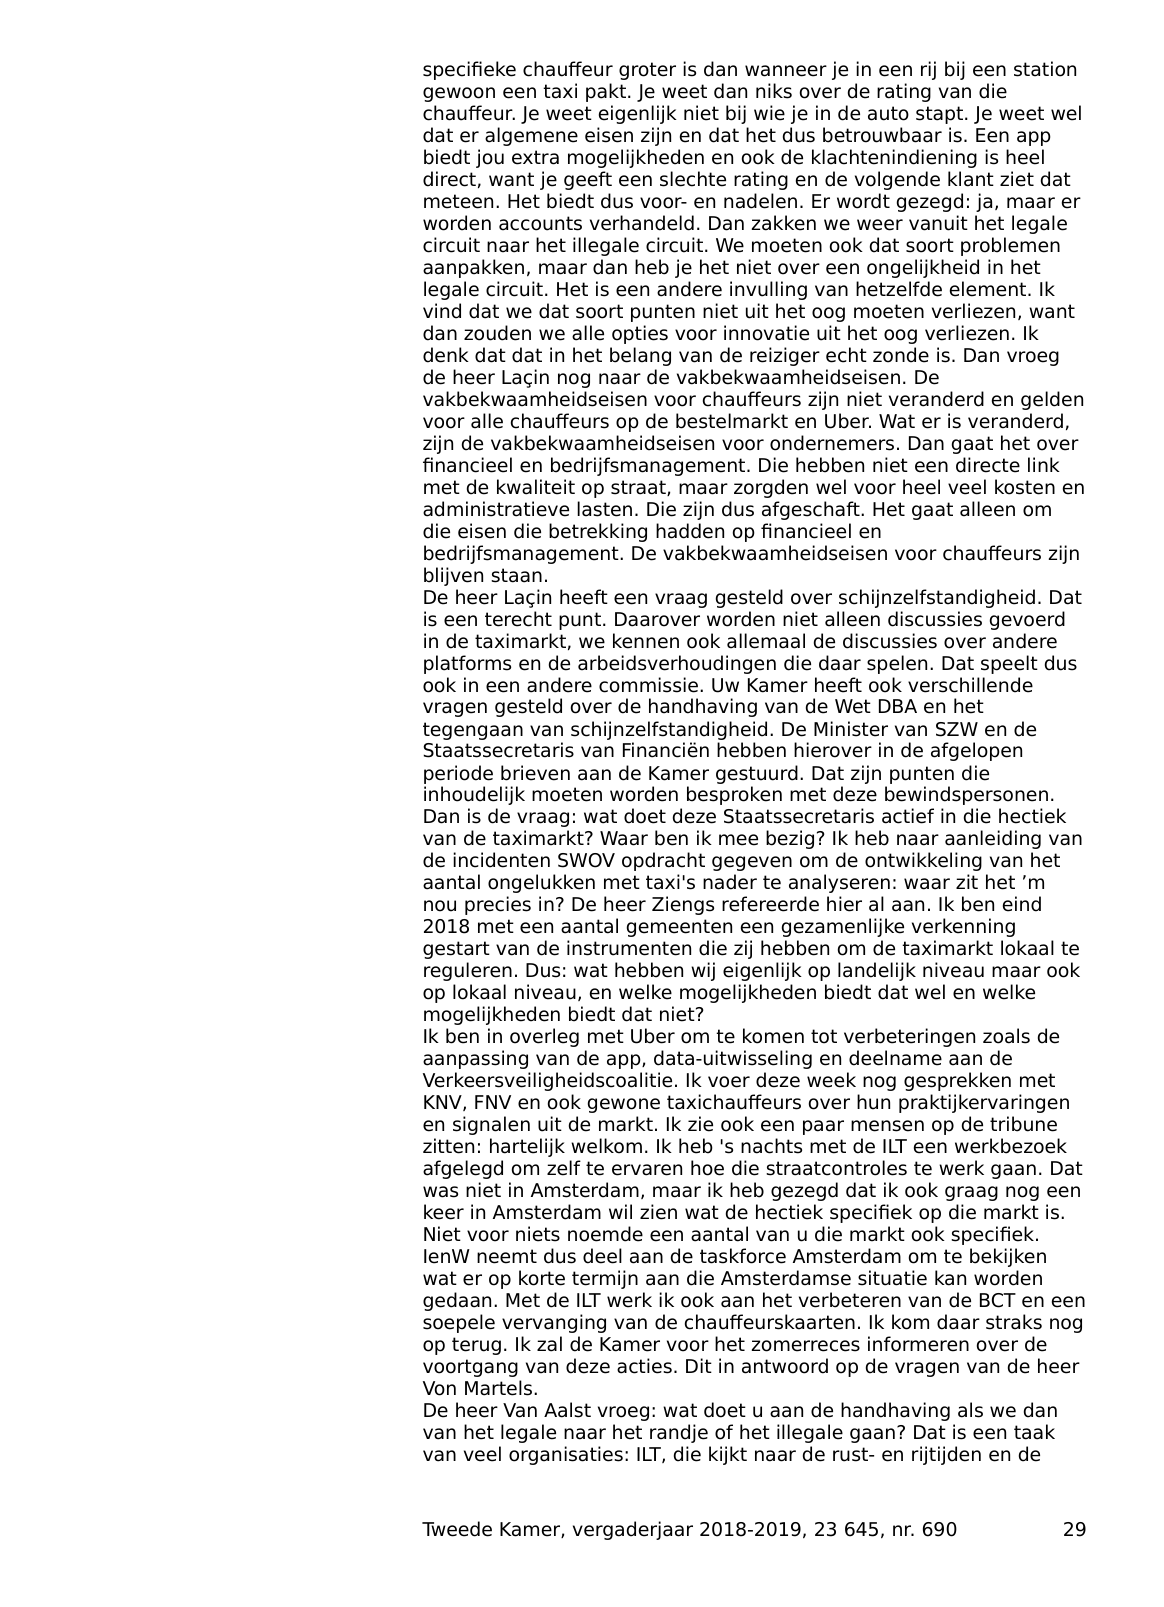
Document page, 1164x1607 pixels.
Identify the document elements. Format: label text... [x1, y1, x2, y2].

text Dan is de vraag: wat doet deze Staatssecretaris actief in die hectiek van de taximarkt? Waar ben ik mee bezig? Ik heb naar aanleiding van de incidenten SWOV opdracht gegeven om de ontwikkeling van het aantal ongelukken met taxi's nader te analyseren: waar zit het ’m nou precies in? De heer Ziengs refereerde hier al aan. Ik ben eind 2018 met een aantal gemeenten een gezamenlijke verkenning gestart van de instrumenten die zij hebben om de taximarkt lokaal te reguleren. Dus: wat hebben wij eigenlijk op landelijk niveau maar ook op lokaal niveau, en welke mogelijkheden biedt dat wel en welke mogelijkheden biedt dat niet? [422, 806, 1087, 1026]
text Ik ben in overleg met Uber om te komen tot verbeteringen zoals de aanpassing van de app, data-uitwisseling en deelname aan de Verkeersveiligheidscoalitie. Ik voer deze week nog gesprekken met KNV, FNV en ook gewone taxichauffeurs over hun praktijkervaringen en signalen uit de markt. Ik zie ook een paar mensen op de tribune zitten: hartelijk welkom. Ik heb 's nachts met de ILT een werkbezoek afgelegd om zelf te ervaren hoe die straatcontroles te werk gaan. Dat was niet in Amsterdam, maar ik heb gezegd dat ik ook graag nog een keer in Amsterdam wil zien wat de hectiek specifiek op die markt is. Niet voor niets noemde een aantal van u die markt ook specifiek. IenW neemt dus deel aan de taskforce Amsterdam om te bekijken wat er op korte termijn aan die Amsterdamse situatie kan worden gedaan. Met de ILT werk ik ook aan het verbeteren van de BCT en een soepele vervanging van de chauffeurskaarten. Ik kom daar straks nog op terug. Ik zal de Kamer voor het zomerreces informeren over de voortgang van deze acties. Dit in antwoord op de vragen van de heer Von Martels. [422, 1026, 1087, 1400]
text De heer Laçin heeft een vraag gesteld over schijnzelfstandigheid. Dat is een terecht punt. Daarover worden niet alleen discussies gevoerd in de taximarkt, we kennen ook allemaal de discussies over andere platforms en de arbeidsverhoudingen die daar spelen. Dat speelt dus ook in een andere commissie. Uw Kamer heeft ook verschillende vragen gesteld over de handhaving van de Wet DBA en het tegengaan van schijnzelfstandigheid. De Minister van SZW en de Staatssecretaris van Financiën hebben hierover in de afgelopen periode brieven aan de Kamer gestuurd. Dat zijn punten die inhoudelijk moeten worden besproken met deze bewindspersonen. [422, 587, 1087, 806]
text specifieke chauffeur groter is dan wanneer je in een rij bij een station gewoon een taxi pakt. Je weet dan niks over de rating van die chauffeur. Je weet eigenlijk niet bij wie je in de auto stapt. Je weet wel dat er algemene eisen zijn en dat het dus betrouwbaar is. Een app biedt jou extra mogelijkheden en ook de klachtenindiening is heel direct, want je geeft een slechte rating en de volgende klant ziet dat meteen. Het biedt dus voor- en nadelen. Er wordt gezegd: ja, maar er worden accounts verhandeld. Dan zakken we weer vanuit het legale circuit naar het illegale circuit. We moeten ook dat soort problemen aanpakken, maar dan heb je het niet over een ongelijkheid in het legale circuit. Het is een andere invulling van hetzelfde element. Ik vind dat we dat soort punten niet uit het oog moeten verliezen, want dan zouden we alle opties voor innovatie uit het oog verliezen. Ik denk dat dat in het belang van de reiziger echt zonde is. Dan vroeg de heer Laçin nog naar de vakbekwaamheidseisen. De vakbekwaamheidseisen voor chauffeurs zijn niet veranderd en gelden voor alle chauffeurs op de bestelmarkt en Uber. Wat er is veranderd, zijn de vakbekwaamheidseisen voor ondernemers. Dan gaat het over financieel en bedrijfsmanagement. Die hebben niet een directe link met de kwaliteit op straat, maar zorgden wel voor heel veel kosten en administratieve lasten. Die zijn dus afgeschaft. Het gaat alleen om die eisen die betrekking hadden op financieel en bedrijfsmanagement. De vakbekwaamheidseisen voor chauffeurs zijn blijven staan. [422, 59, 1087, 587]
text De heer Van Aalst vroeg: wat doet u aan de handhaving als we dan van het legale naar het randje of het illegale gaan? Dat is een taak van veel organisaties: ILT, die kijkt naar de rust- en rijtijden en de [422, 1400, 1087, 1466]
